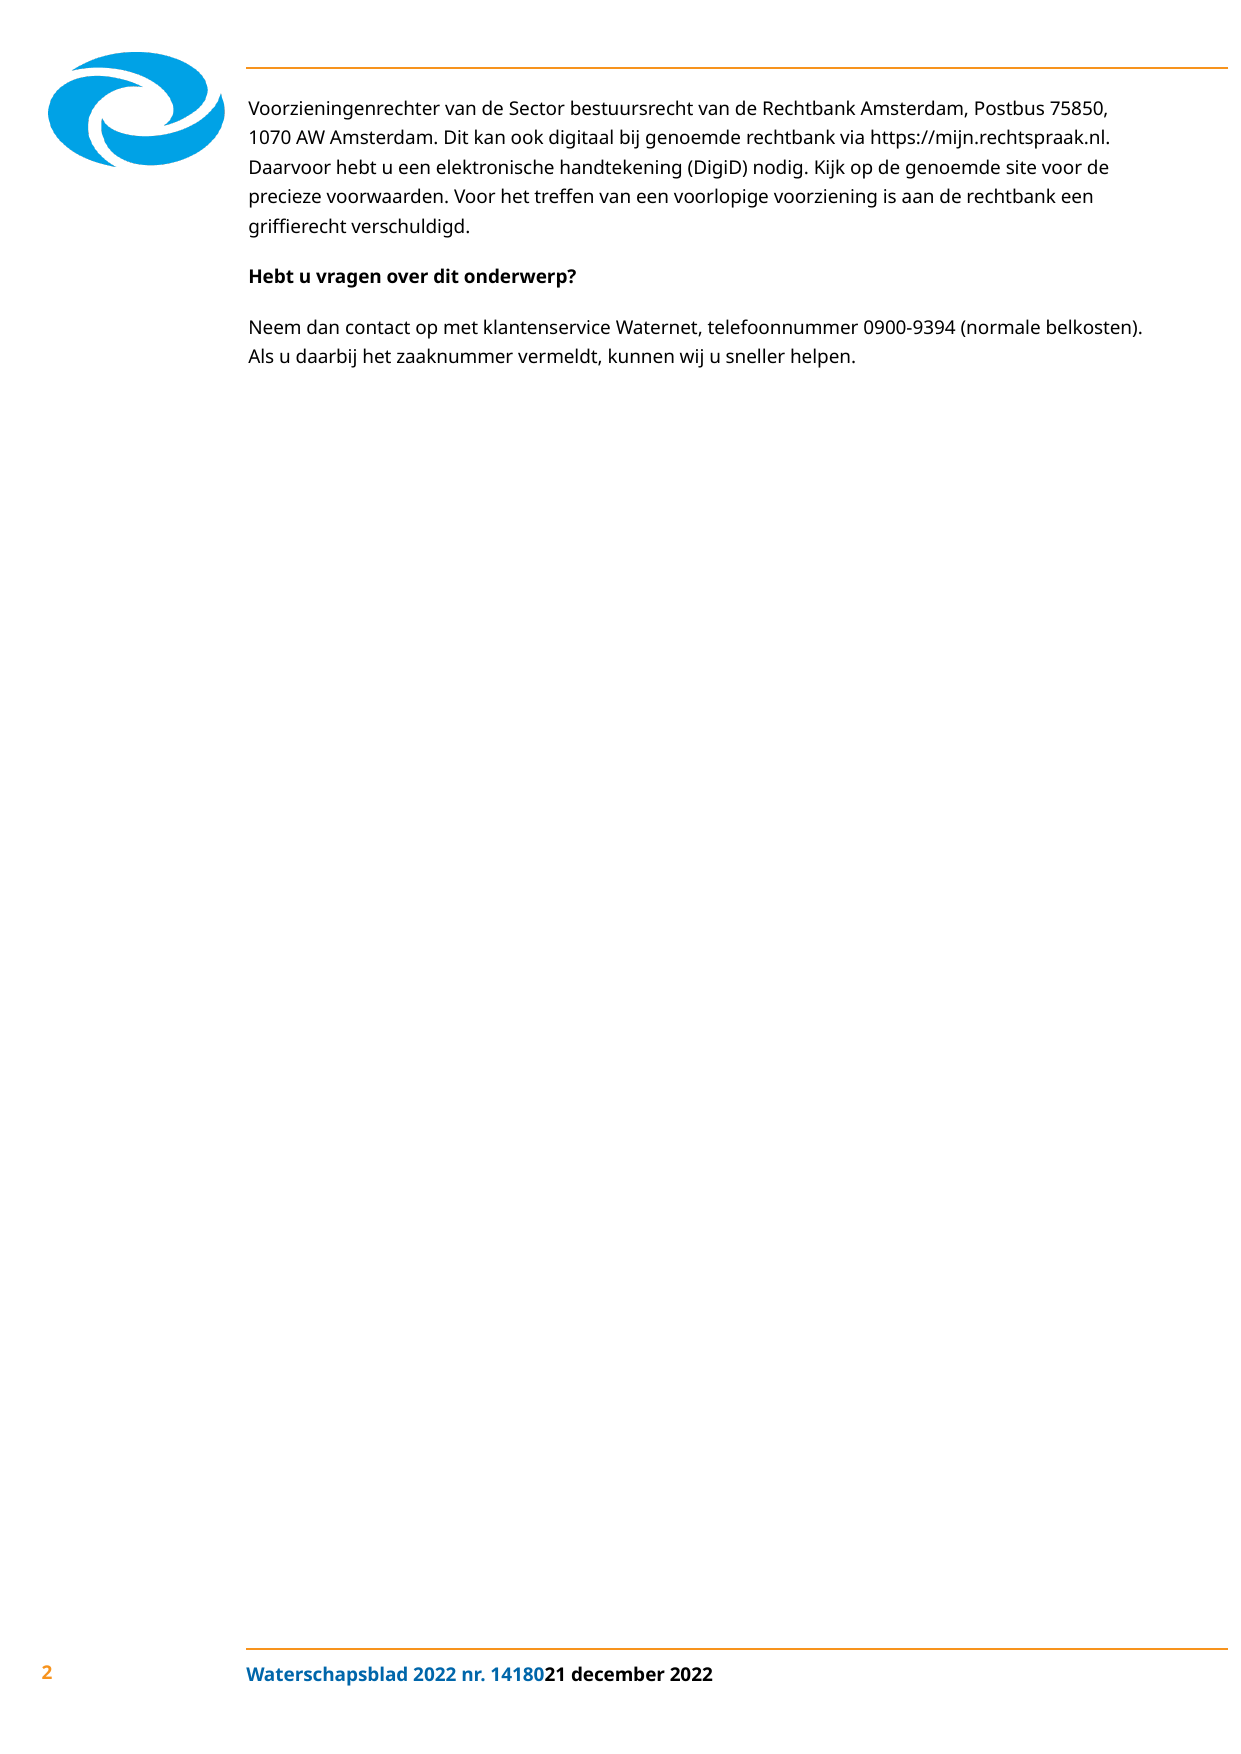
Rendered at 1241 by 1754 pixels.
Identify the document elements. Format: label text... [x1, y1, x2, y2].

text Neem dan contact op met klantenservice Waternet, telefoonnummer 0900-9394 (normale belkosten). Als u daarbij het zaaknummer vermeldt, kunnen wij u sneller helpen. [248, 314, 1152, 369]
text Voorzieningenrechter van de Sector bestuursrecht van de Rechtbank Amsterdam, Postbus 75850, 1070 AW Amsterdam. Dit kan ook digitaal bij genoemde rechtbank via https://mijn.rechtspraak.nl. Daarvoor hebt u een elektronische handtekening (DigiD) nodig. Kijk op de genoemde site voor de precieze voorwaarden. Voor het treffen van een voorlopige voorziening is aan de rechtbank een griffierecht verschuldigd. [248, 95, 1152, 239]
picture [41, 47, 231, 172]
text Hebt u vragen over dit onderwerp? [248, 263, 1152, 289]
